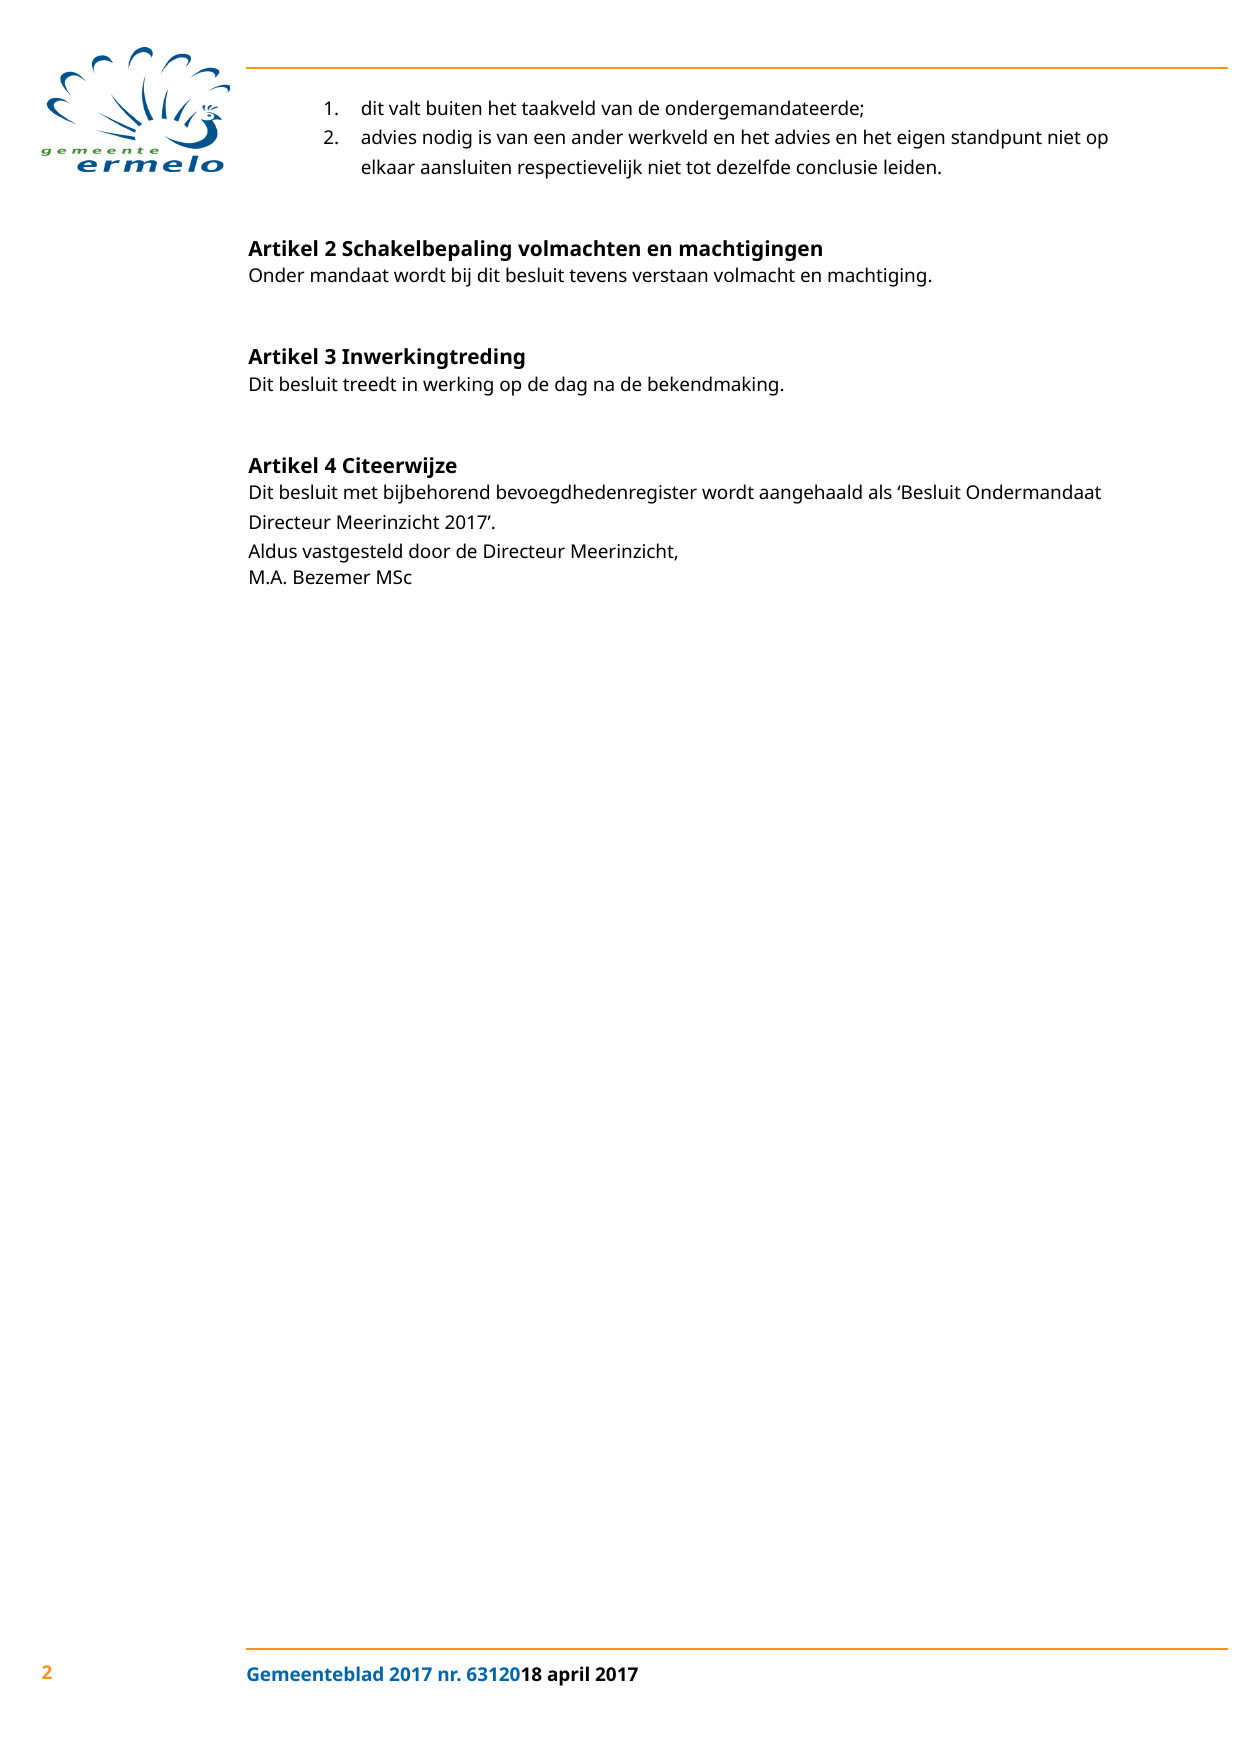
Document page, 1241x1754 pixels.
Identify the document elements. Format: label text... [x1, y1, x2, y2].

list dit valt buiten het taakveld van de ondergemandateerde; [323, 95, 1152, 121]
list advies nodig is van een ander werkveld en het advies en het eigen standpunt niet op elkaar aansluiten respectievelijk niet tot dezelfde conclusie leiden. [323, 124, 1152, 180]
text Artikel 3 Inwerkingtreding [248, 342, 1152, 371]
picture [41, 47, 231, 172]
text Onder mandaat wordt bij dit besluit tevens verstaan volmacht en machtiging. [248, 262, 1152, 288]
text Dit besluit met bijbehorend bevoegdhedenregister wordt aangehaald als ‘Besluit Ondermandaat Directeur Meerinzicht 2017’. [248, 479, 1152, 534]
text Artikel 4 Citeerwijze [248, 451, 1152, 479]
text Dit besluit treedt in werking op de dag na de bekendmaking. [248, 371, 1152, 397]
text Aldus vastgesteld door de Directeur Meerinzicht, [248, 538, 1152, 564]
text M.A. Bezemer MSc [248, 564, 1152, 590]
text Artikel 2 Schakelbepaling volmachten en machtigingen [248, 234, 1152, 262]
